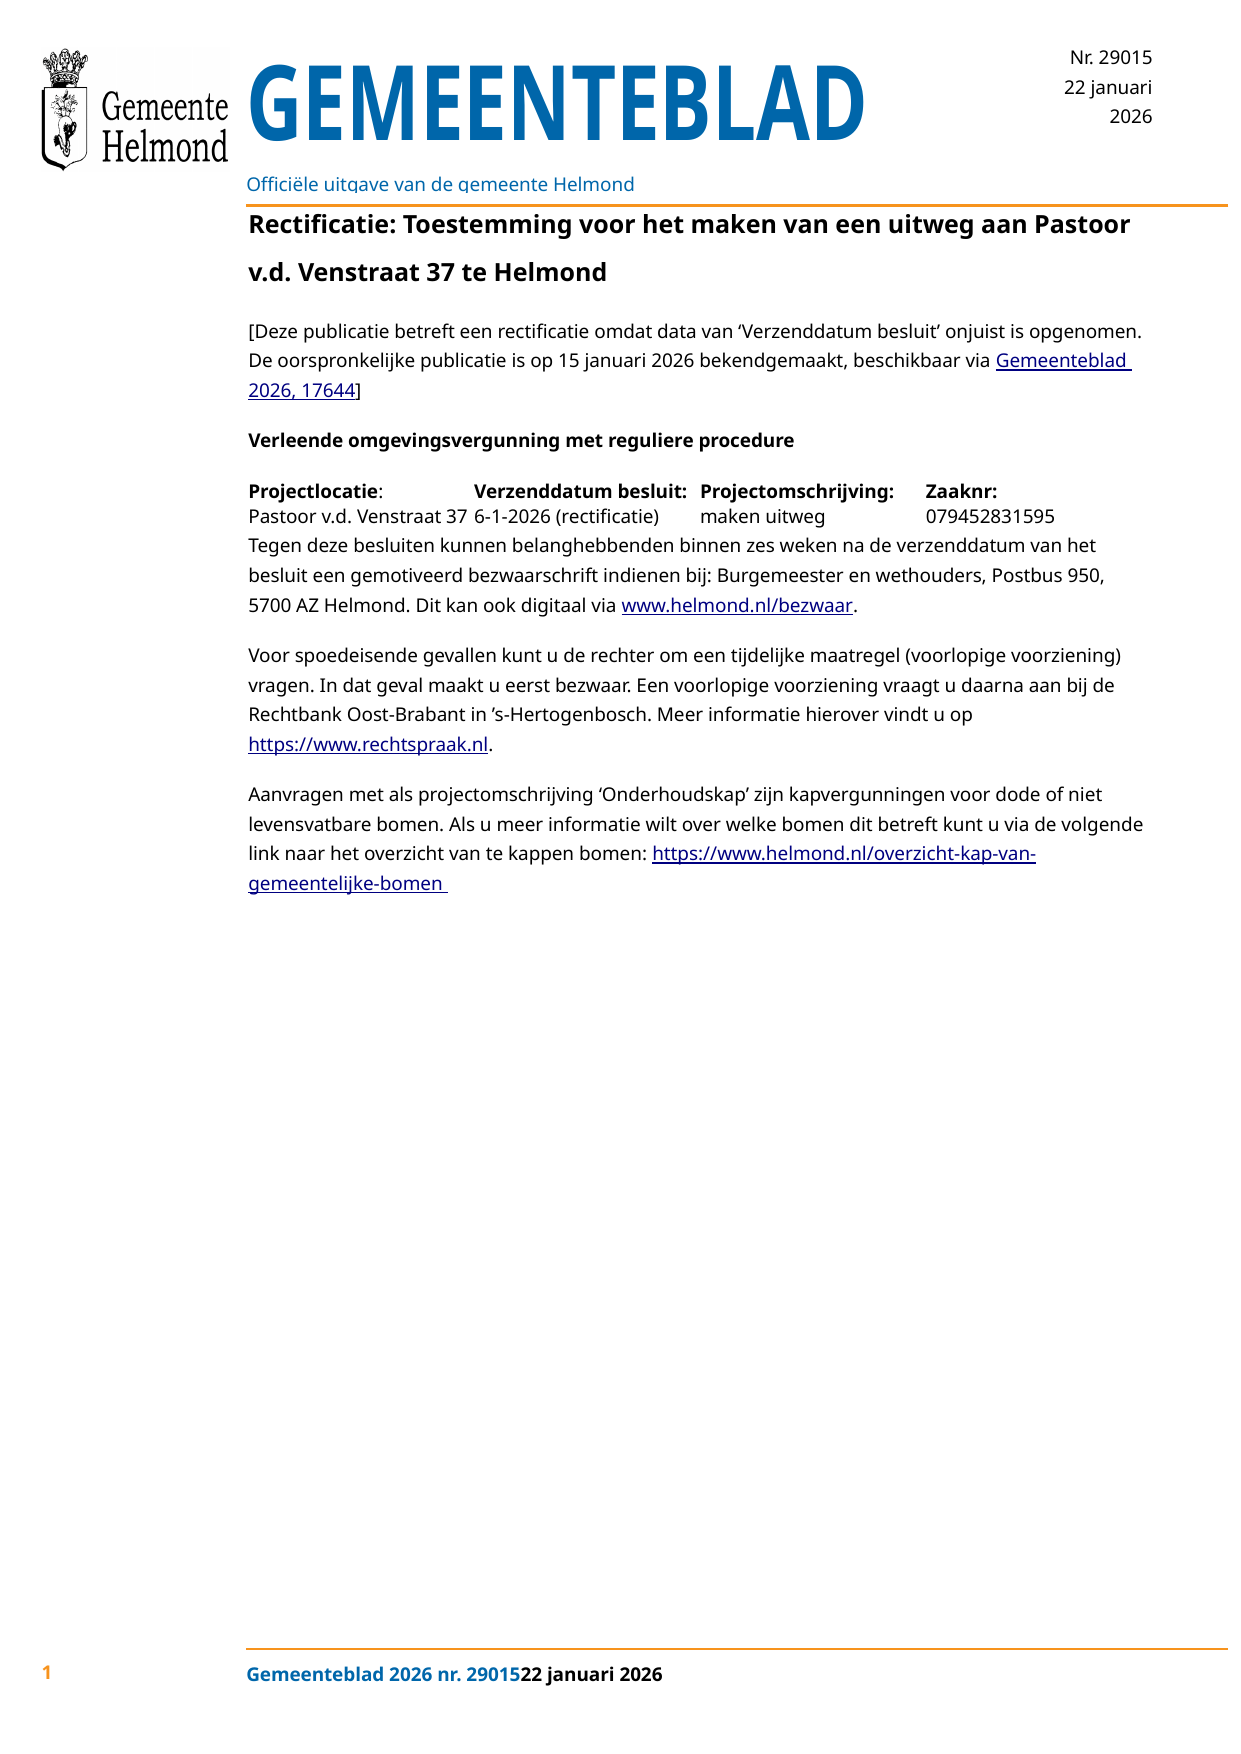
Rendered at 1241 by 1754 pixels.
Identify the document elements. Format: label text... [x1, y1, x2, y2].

picture [41, 47, 231, 172]
table_cell maken uitweg [700, 504, 926, 529]
table_header Projectlocatie: [248, 478, 474, 504]
text Tegen deze besluiten kunnen belanghebbenden binnen zes weken na de verzenddatum van het besluit een gemotiveerd bezwaarschrift indienen bij: Burgemeester en wethouders, Postbus 950, 5700 AZ Helmond. Dit kan ook digitaal via www.helmond.nl/bezwaar. [248, 533, 1152, 618]
table_header Projectomschrijving: [700, 478, 926, 504]
table_cell Pastoor v.d. Venstraat 37 [248, 504, 474, 529]
text [Deze publicatie betreft een rectificatie omdat data van ‘Verzenddatum besluit’ onjuist is opgenomen. De oorspronkelijke publicatie is op 15 januari 2026 bekendgemaakt, beschikbaar via Gemeenteblad 2026, 17644] [248, 318, 1152, 403]
table_cell 079452831595 [926, 504, 1152, 529]
text Verleende omgevingsvergunning met reguliere procedure [248, 427, 1152, 453]
text Rectificatie: Toestemming voor het maken van een uitweg aan Pastoor v.d. Venstraat 37 te Helmond [248, 207, 1152, 288]
table_header Zaaknr: [926, 478, 1152, 504]
table_header Verzenddatum besluit: [474, 478, 700, 504]
text Aanvragen met als projectomschrijving ‘Onderhoudskap’ zijn kapvergunningen voor dode of niet levensvatbare bomen. Als u meer informatie wilt over welke bomen dit betreft kunt u via de volgende link naar het overzicht van te kappen bomen: https://www.helmond.nl/overzicht-kap-van-gemeentelijke-bomen [248, 781, 1152, 896]
text Voor spoedeisende gevallen kunt u de rechter om een tijdelijke maatregel (voorlopige voorziening) vragen. In dat geval maakt u eerst bezwaar. Een voorlopige voorziening vraagt u daarna aan bij de Rechtbank Oost-Brabant in ’s-Hertogenbosch. Meer informatie hierover vindt u op https://www.rechtspraak.nl. [248, 642, 1152, 757]
table_cell 6-1-2026 (rectificatie) [474, 504, 700, 529]
